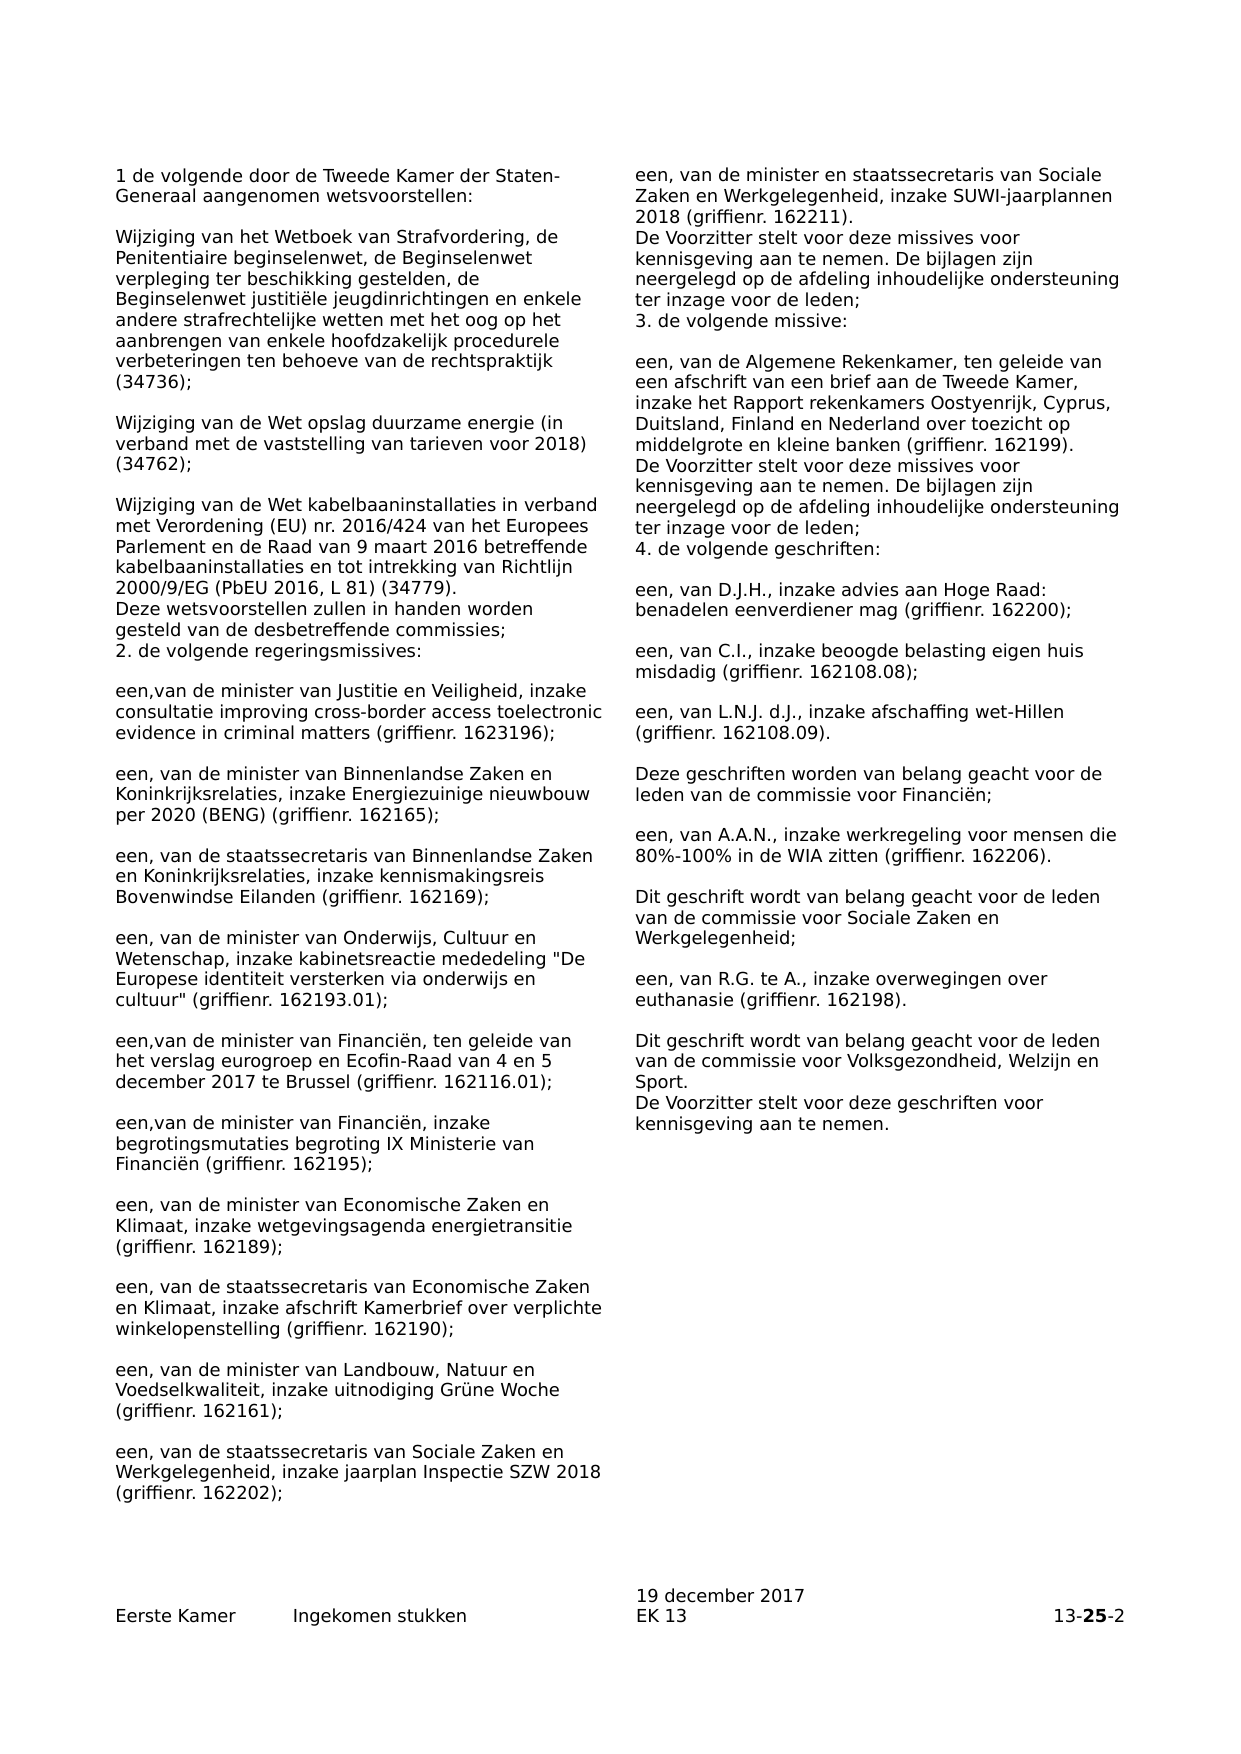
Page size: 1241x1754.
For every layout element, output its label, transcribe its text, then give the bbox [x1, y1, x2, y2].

text een, van de minister en staatssecretaris van Sociale Zaken en Werkgelegenheid, inzake SUWI-jaarplannen 2018 (griffienr. 162211). [635, 165, 1125, 227]
text een,van de minister van Financiën, inzake begrotingsmutaties begroting IX Ministerie van Financiën (griffienr. 162195); [115, 1113, 605, 1175]
text een, van de minister van Onderwijs, Cultuur en Wetenschap, inzake kabinetsreactie mededeling "De Europese identiteit versterken via onderwijs en cultuur" (griffienr. 162193.01); [115, 928, 605, 1011]
text een, van de staatssecretaris van Binnenlandse Zaken en Koninkrijksrelaties, inzake kennismakingsreis Bovenwindse Eilanden (griffienr. 162169); [115, 846, 605, 908]
text een, van de Algemene Rekenkamer, ten geleide van een afschrift van een brief aan de Tweede Kamer, inzake het Rapport rekenkamers Oostyenrijk, Cyprus, Duitsland, Finland en Nederland over toezicht op middelgrote en kleine banken (griffienr. 162199). [635, 352, 1125, 455]
text een,van de minister van Financiën, ten geleide van het verslag eurogroep en Ecofin-Raad van 4 en 5 december 2017 te Brussel (griffienr. 162116.01); [115, 1031, 605, 1093]
text een, van de staatssecretaris van Sociale Zaken en Werkgelegenheid, inzake jaarplan Inspectie SZW 2018 (griffienr. 162202); [115, 1442, 605, 1504]
text 2. de volgende regeringsmissives: [115, 640, 605, 661]
text De Voorzitter stelt voor deze missives voor kennisgeving aan te nemen. De bijlagen zijn neergelegd op de afdeling inhoudelijke ondersteuning ter inzage voor de leden; [635, 227, 1125, 311]
text een, van de minister van Economische Zaken en Klimaat, inzake wetgevingsagenda energietransitie (griffienr. 162189); [115, 1195, 605, 1257]
text een,van de minister van Justitie en Veiligheid, inzake consultatie improving cross-border access toelectronic evidence in criminal matters (griffienr. 1623196); [115, 681, 605, 743]
text Wijziging van de Wet opslag duurzame energie (in verband met de vaststelling van tarieven voor 2018) (34762); [115, 413, 605, 475]
text De Voorzitter stelt voor deze geschriften voor kennisgeving aan te nemen. [635, 1093, 1125, 1134]
text Deze geschriften worden van belang geacht voor de leden van de commissie voor Financiën; [635, 764, 1125, 805]
text een, van de minister van Binnenlandse Zaken en Koninkrijksrelaties, inzake Energiezuinige nieuwbouw per 2020 (BENG) (griffienr. 162165); [115, 763, 605, 826]
text een, van L.N.J. d.J., inzake afschaffing wet-Hillen (griffienr. 162108.09). [635, 702, 1125, 744]
text een, van de staatssecretaris van Economische Zaken en Klimaat, inzake afschrift Kamerbrief over verplichte winkelopenstelling (griffienr. 162190); [115, 1277, 605, 1339]
text Deze wetsvoorstellen zullen in handen worden gesteld van de desbetreffende commissies; [115, 599, 605, 640]
text een, van C.I., inzake beoogde belasting eigen huis misdadig (griffienr. 162108.08); [635, 641, 1125, 682]
text een, van R.G. te A., inzake overwegingen over euthanasie (griffienr. 162198). [635, 969, 1125, 1010]
text een, van de minister van Landbouw, Natuur en Voedselkwaliteit, inzake uitnodiging Grüne Woche (griffienr. 162161); [115, 1359, 605, 1422]
text Wijziging van het Wetboek van Strafvordering, de Penitentiaire beginselenwet, de Beginselenwet verpleging ter beschikking gestelden, de Beginselenwet justitiële jeugdinrichtingen en enkele andere strafrechtelijke wetten met het oog op het aanbrengen van enkele hoofdzakelijk procedurele verbeteringen ten behoeve van de rechtspraktijk (34736); [115, 227, 605, 393]
text Dit geschrift wordt van belang geacht voor de leden van de commissie voor Sociale Zaken en Werkgelegenheid; [635, 887, 1125, 949]
text 1 de volgende door de Tweede Kamer der Staten-Generaal aangenomen wetsvoorstellen: [115, 165, 605, 207]
text Wijziging van de Wet kabelbaaninstallaties in verband met Verordening (EU) nr. 2016/424 van het Europees Parlement en de Raad van 9 maart 2016 betreffende kabelbaaninstallaties en tot intrekking van Richtlijn 2000/9/EG (PbEU 2016, L 81) (34779). [115, 495, 605, 599]
text Dit geschrift wordt van belang geacht voor de leden van de commissie voor Volksgezondheid, Welzijn en Sport. [635, 1030, 1125, 1093]
text een, van D.J.H., inzake advies aan Hoge Raad: benadelen eenverdiener mag (griffienr. 162200); [635, 579, 1125, 621]
text een, van A.A.N., inzake werkregeling voor mensen die 80%-100% in de WIA zitten (griffienr. 162206). [635, 825, 1125, 867]
text 3. de volgende missive: [635, 311, 1125, 332]
text 4. de volgende geschriften: [635, 539, 1125, 559]
text De Voorzitter stelt voor deze missives voor kennisgeving aan te nemen. De bijlagen zijn neergelegd op de afdeling inhoudelijke ondersteuning ter inzage voor de leden; [635, 455, 1125, 539]
